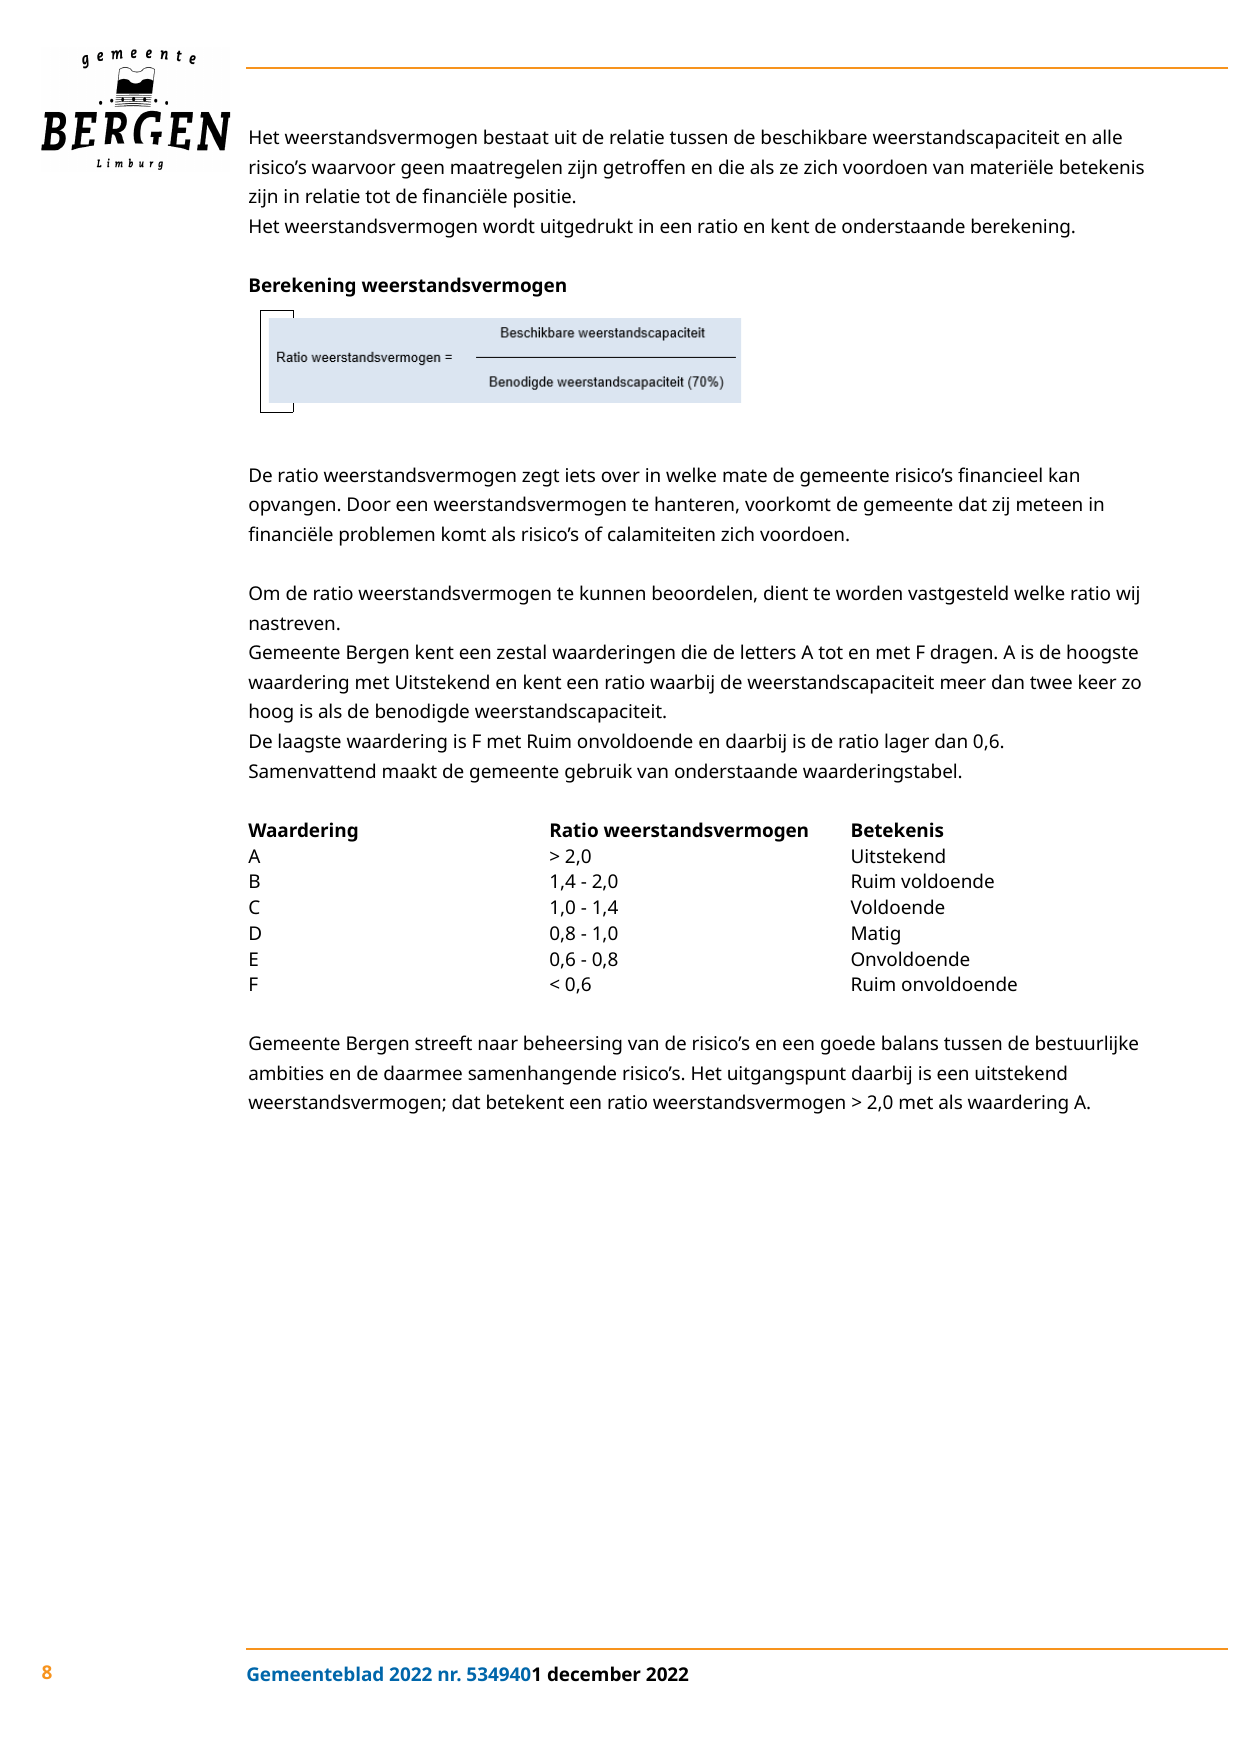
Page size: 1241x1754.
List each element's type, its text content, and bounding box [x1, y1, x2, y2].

text De laagste waardering is F met Ruim onvoldoende en daarbij is de ratio lager dan 0,6. [248, 728, 1152, 754]
table_header Berekening weerstandsvermogen [248, 273, 700, 298]
table_cell 0,6 - 0,8 [549, 946, 850, 972]
text Het weerstandsvermogen wordt uitgedrukt in een ratio en kent de onderstaande berekening. [248, 213, 1152, 239]
table_cell Onvoldoende [850, 946, 1152, 972]
text Gemeente Bergen kent een zestal waarderingen die de letters A tot en met F dragen. A is de hoogste waardering met Uitstekend en kent een ratio waarbij de weerstandscapaciteit meer dan twee keer zo hoog is als de benodigde weerstandscapaciteit. [248, 639, 1152, 724]
text Om de ratio weerstandsvermogen te kunnen beoordelen, dient te worden vastgesteld welke ratio wij nastreven. [248, 580, 1152, 636]
table_cell E [248, 946, 549, 972]
table_header Ratio weerstandsvermogen [549, 817, 850, 843]
table_cell > 2,0 [549, 843, 850, 869]
table_cell 1,4 - 2,0 [549, 869, 850, 894]
table_cell [261, 311, 293, 412]
table_cell Ruim voldoende [850, 869, 1152, 894]
table_header Waardering [248, 817, 549, 843]
table_cell 1,0 - 1,4 [549, 894, 850, 920]
table_cell C [248, 894, 549, 920]
text Het weerstandsvermogen bestaat uit de relatie tussen de beschikbare weerstandscapaciteit en alle risico’s waarvoor geen maatregelen zijn getroffen en die als ze zich voordoen van materiële betekenis zijn in relatie tot de financiële positie. [248, 124, 1152, 209]
table_cell Ruim onvoldoende [850, 972, 1152, 997]
table_cell Matig [850, 920, 1152, 946]
table_cell D [248, 920, 549, 946]
table_cell F [248, 972, 549, 997]
table_cell 0,8 - 1,0 [549, 920, 850, 946]
table_cell A [248, 843, 549, 869]
table_cell [248, 298, 700, 429]
table_cell Uitstekend [850, 843, 1152, 869]
text De ratio weerstandsvermogen zegt iets over in welke mate de gemeente risico’s financieel kan opvangen. Door een weerstandsvermogen te hanteren, voorkomt de gemeente dat zij meteen in financiële problemen komt als risico’s of calamiteiten zich voordoen. [248, 462, 1152, 547]
picture [41, 47, 231, 172]
table_cell Voldoende [850, 894, 1152, 920]
table_header Betekenis [850, 817, 1152, 843]
text Gemeente Bergen streeft naar beheersing van de risico’s en een goede balans tussen de bestuurlijke ambities en de daarmee samenhangende risico’s. Het uitgangspunt daarbij is een uitstekend weerstandsvermogen; dat betekent een ratio weerstandsvermogen > 2,0 met als waardering A. [248, 1030, 1152, 1115]
text Samenvattend maakt de gemeente gebruik van onderstaande waarderingstabel. [248, 758, 1152, 784]
table_cell < 0,6 [549, 972, 850, 997]
table_cell B [248, 869, 549, 894]
picture [268, 318, 742, 403]
